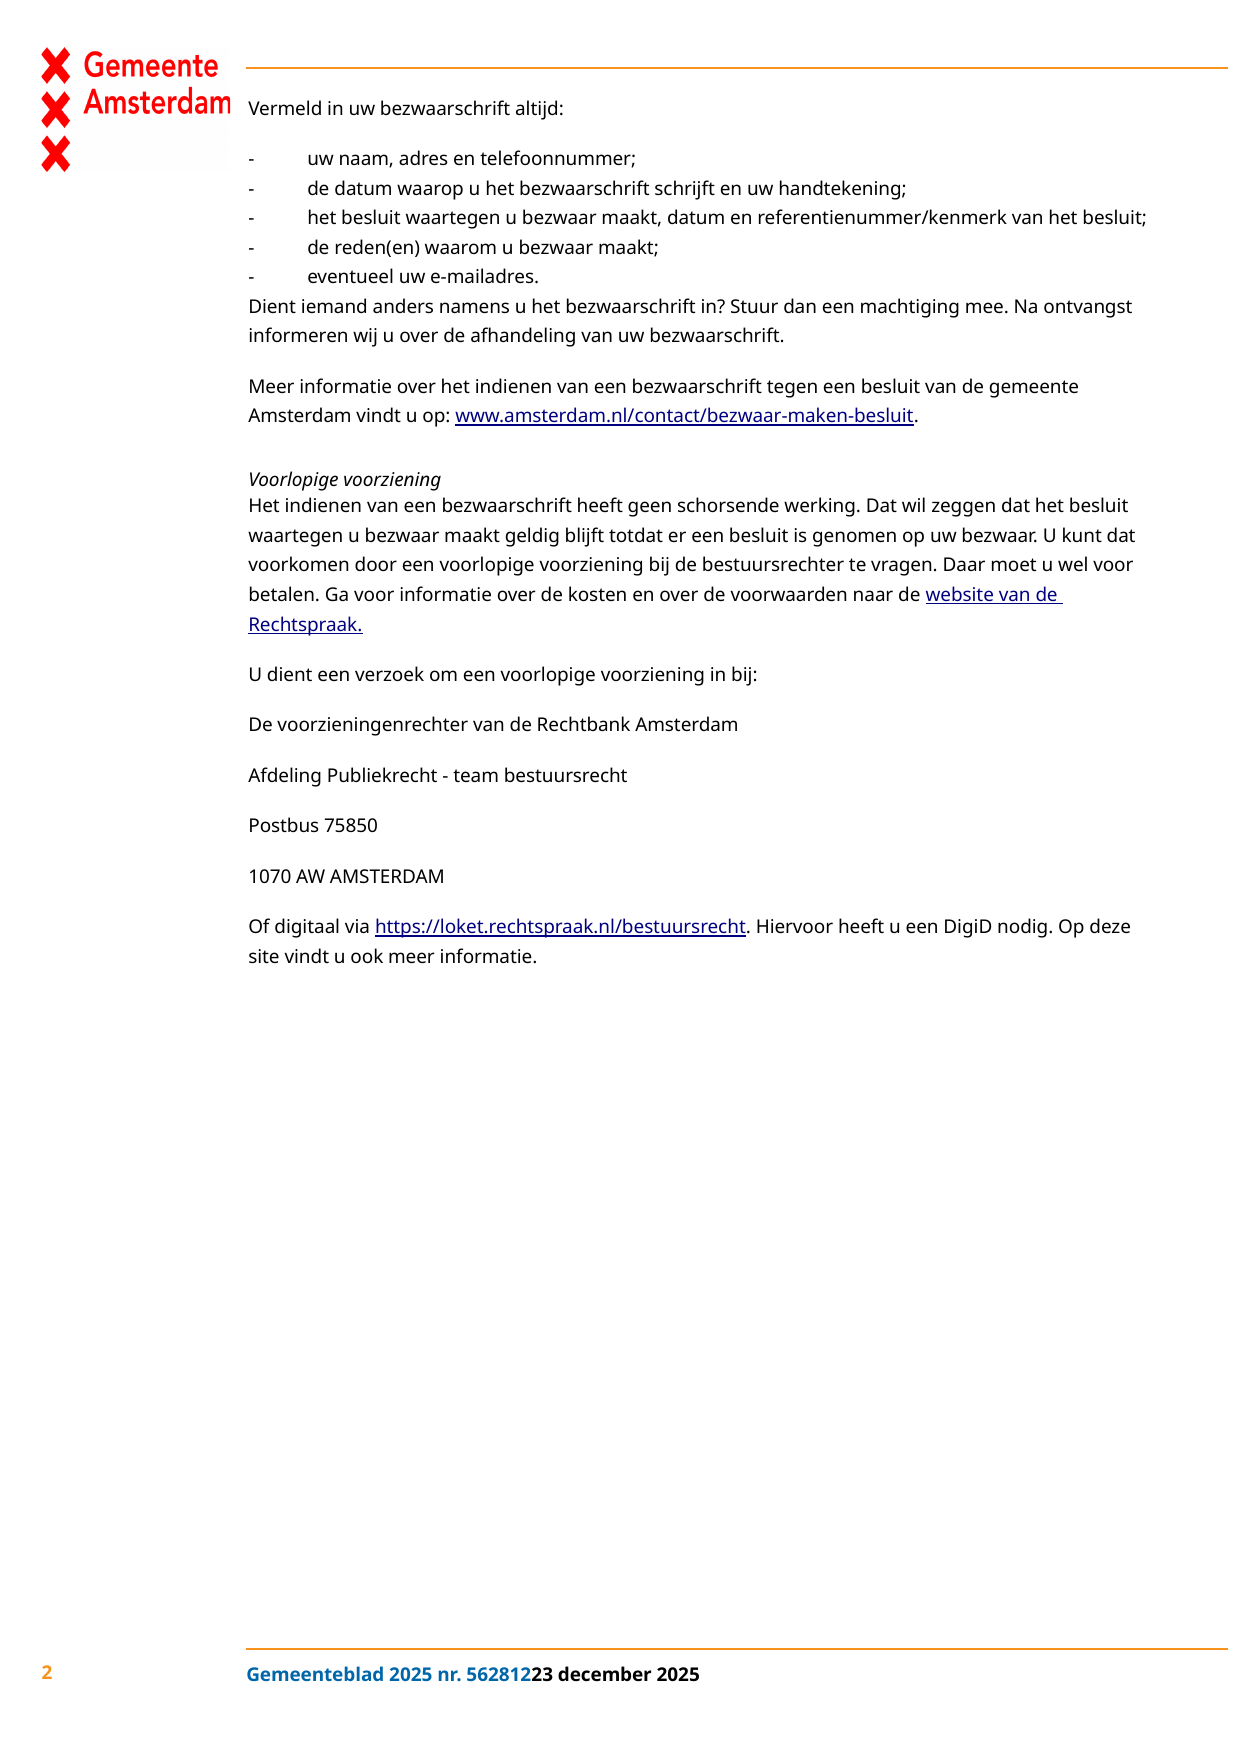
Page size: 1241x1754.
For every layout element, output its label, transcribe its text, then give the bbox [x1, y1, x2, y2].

text Afdeling Publiekrecht - team bestuursrecht [248, 762, 1152, 788]
text Vermeld in uw bezwaarschrift altijd: [248, 95, 1152, 121]
picture [41, 47, 231, 172]
list eventueel uw e-mailadres. [248, 263, 1152, 289]
text Of digitaal via https://loket.rechtspraak.nl/bestuursrecht. Hiervoor heeft u een DigiD nodig. Op deze site vindt u ook meer informatie. [248, 913, 1152, 968]
list uw naam, adres en telefoonnummer; [248, 145, 1152, 171]
text Meer informatie over het indienen van een bezwaarschrift tegen een besluit van de gemeente Amsterdam vindt u op: www.amsterdam.nl/contact/bezwaar-maken-besluit. [248, 373, 1152, 428]
text Het indienen van een bezwaarschrift heeft geen schorsende werking. Dat wil zeggen dat het besluit waartegen u bezwaar maakt geldig blijft totdat er een besluit is genomen op uw bezwaar. U kunt dat voorkomen door een voorlopige voorziening bij de bestuursrechter te vragen. Daar moet u wel voor betalen. Ga voor informatie over de kosten en over de voorwaarden naar de website van de Rechtspraak. [248, 492, 1152, 636]
text Dient iemand anders namens u het bezwaarschrift in? Stuur dan een machtiging mee. Na ontvangst informeren wij u over de afhandeling van uw bezwaarschrift. [248, 293, 1152, 348]
text Postbus 75850 [248, 812, 1152, 838]
text U dient een verzoek om een voorlopige voorziening in bij: [248, 661, 1152, 687]
list de reden(en) waarom u bezwaar maakt; [248, 234, 1152, 260]
text Voorlopige voorziening [248, 467, 1152, 492]
list de datum waarop u het bezwaarschrift schrijft en uw handtekening; [248, 175, 1152, 201]
list het besluit waartegen u bezwaar maakt, datum en referentienummer/kenmerk van het besluit; [248, 204, 1152, 230]
text De voorzieningenrechter van de Rechtbank Amsterdam [248, 712, 1152, 737]
text 1070 AW AMSTERDAM [248, 863, 1152, 888]
